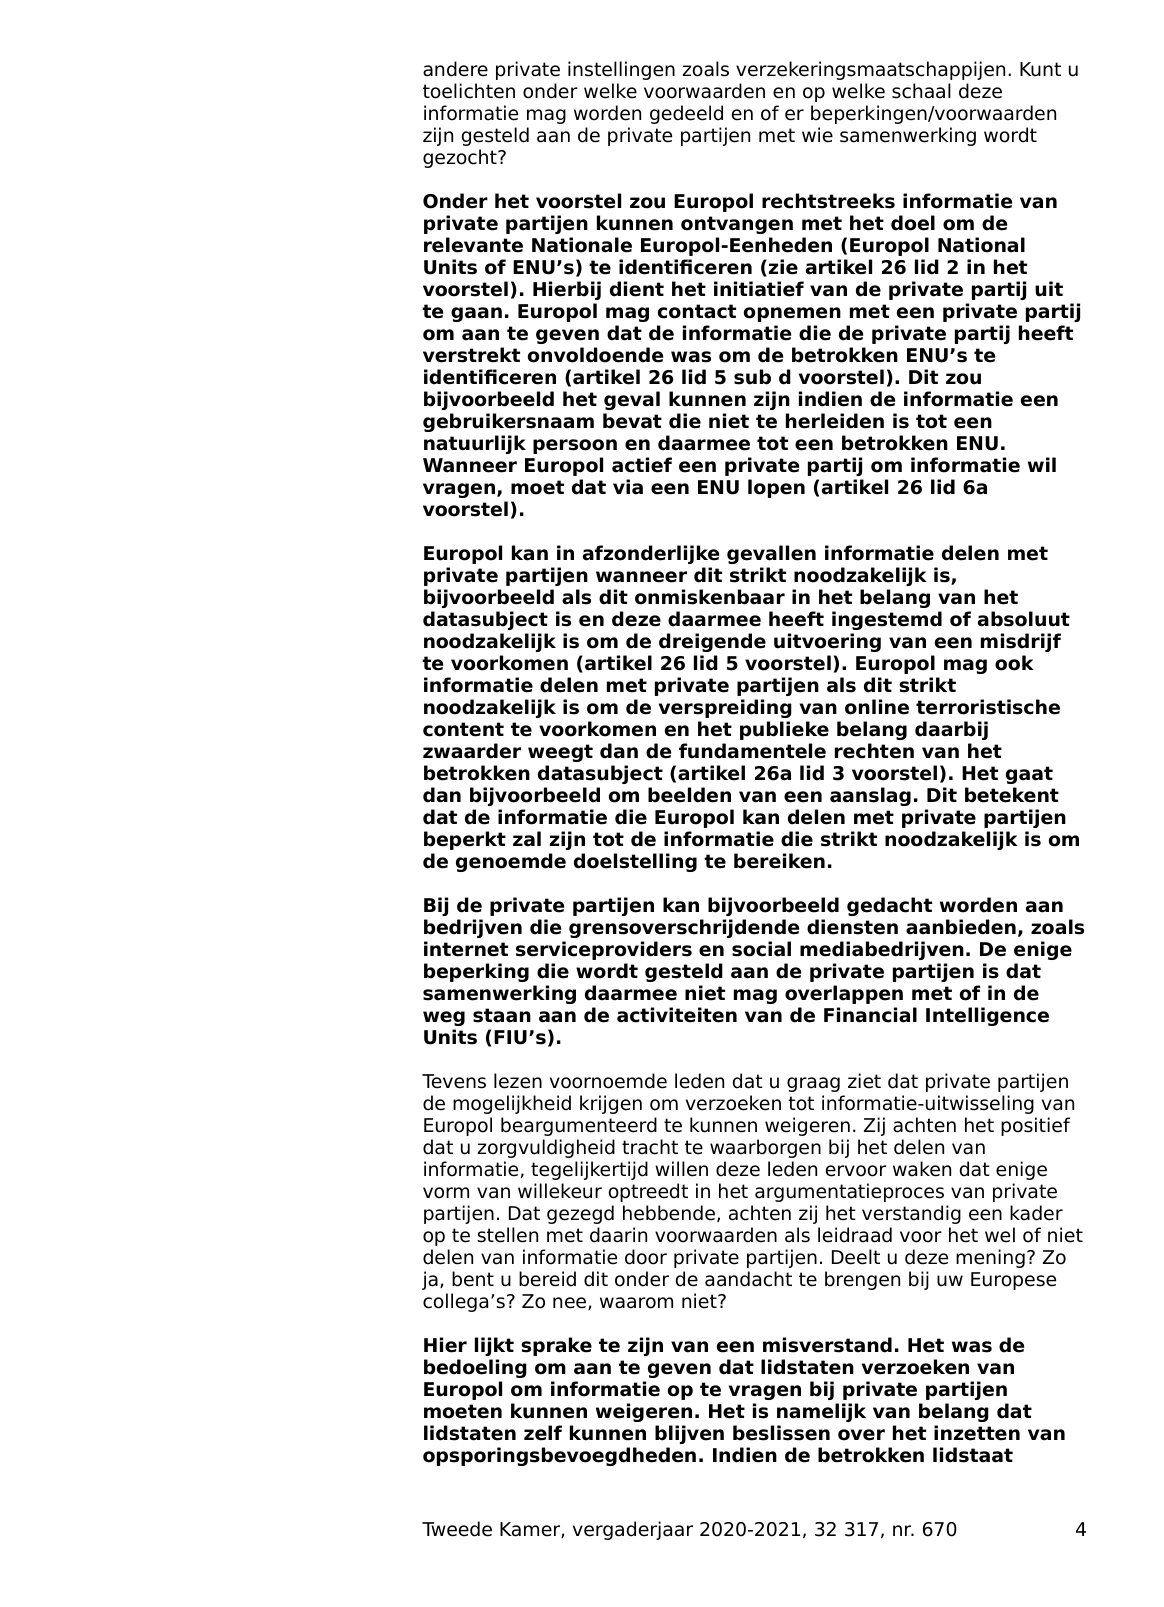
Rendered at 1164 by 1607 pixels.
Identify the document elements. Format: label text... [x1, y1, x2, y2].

text andere private instellingen zoals verzekeringsmaatschappijen. Kunt u toelichten onder welke voorwaarden en op welke schaal deze informatie mag worden gedeeld en of er beperkingen/voorwaarden zijn gesteld aan de private partijen met wie samenwerking wordt gezocht? [422, 59, 1087, 169]
text Europol kan in afzonderlijke gevallen informatie delen met private partijen wanneer dit strikt noodzakelijk is, bijvoorbeeld als dit onmiskenbaar in het belang van het datasubject is en deze daarmee heeft ingestemd of absoluut noodzakelijk is om de dreigende uitvoering van een misdrijf te voorkomen (artikel 26 lid 5 voorstel). Europol mag ook informatie delen met private partijen als dit strikt noodzakelijk is om de verspreiding van online terroristische content te voorkomen en het publieke belang daarbij zwaarder weegt dan de fundamentele rechten van het betrokken datasubject (artikel 26a lid 3 voorstel). Het gaat dan bijvoorbeeld om beelden van een aanslag. Dit betekent dat de informatie die Europol kan delen met private partijen beperkt zal zijn tot de informatie die strikt noodzakelijk is om de genoemde doelstelling te bereiken. [422, 543, 1087, 873]
text Hier lijkt sprake te zijn van een misverstand. Het was de bedoeling om aan te geven dat lidstaten verzoeken van Europol om informatie op te vragen bij private partijen moeten kunnen weigeren. Het is namelijk van belang dat lidstaten zelf kunnen blijven beslissen over het inzetten van opsporingsbevoegdheden. Indien de betrokken lidstaat [422, 1335, 1087, 1467]
text Tevens lezen voornoemde leden dat u graag ziet dat private partijen de mogelijkheid krijgen om verzoeken tot informatie-uitwisseling van Europol beargumenteerd te kunnen weigeren. Zij achten het positief dat u zorgvuldigheid tracht te waarborgen bij het delen van informatie, tegelijkertijd willen deze leden ervoor waken dat enige vorm van willekeur optreedt in het argumentatieproces van private partijen. Dat gezegd hebbende, achten zij het verstandig een kader op te stellen met daarin voorwaarden als leidraad voor het wel of niet delen van informatie door private partijen. Deelt u deze mening? Zo ja, bent u bereid dit onder de aandacht te brengen bij uw Europese collega’s? Zo nee, waarom niet? [422, 1071, 1087, 1313]
text Onder het voorstel zou Europol rechtstreeks informatie van private partijen kunnen ontvangen met het doel om de relevante Nationale Europol-Eenheden (Europol National Units of ENU’s) te identificeren (zie artikel 26 lid 2 in het voorstel). Hierbij dient het initiatief van de private partij uit te gaan. Europol mag contact opnemen met een private partij om aan te geven dat de informatie die de private partij heeft verstrekt onvoldoende was om de betrokken ENU’s te identificeren (artikel 26 lid 5 sub d voorstel). Dit zou bijvoorbeeld het geval kunnen zijn indien de informatie een gebruikersnaam bevat die niet te herleiden is tot een natuurlijk persoon en daarmee tot een betrokken ENU. Wanneer Europol actief een private partij om informatie wil vragen, moet dat via een ENU lopen (artikel 26 lid 6a voorstel). [422, 191, 1087, 521]
text Bij de private partijen kan bijvoorbeeld gedacht worden aan bedrijven die grensoverschrijdende diensten aanbieden, zoals internet serviceproviders en social mediabedrijven. De enige beperking die wordt gesteld aan de private partijen is dat samenwerking daarmee niet mag overlappen met of in de weg staan aan de activiteiten van de Financial Intelligence Units (FIU’s). [422, 895, 1087, 1049]
